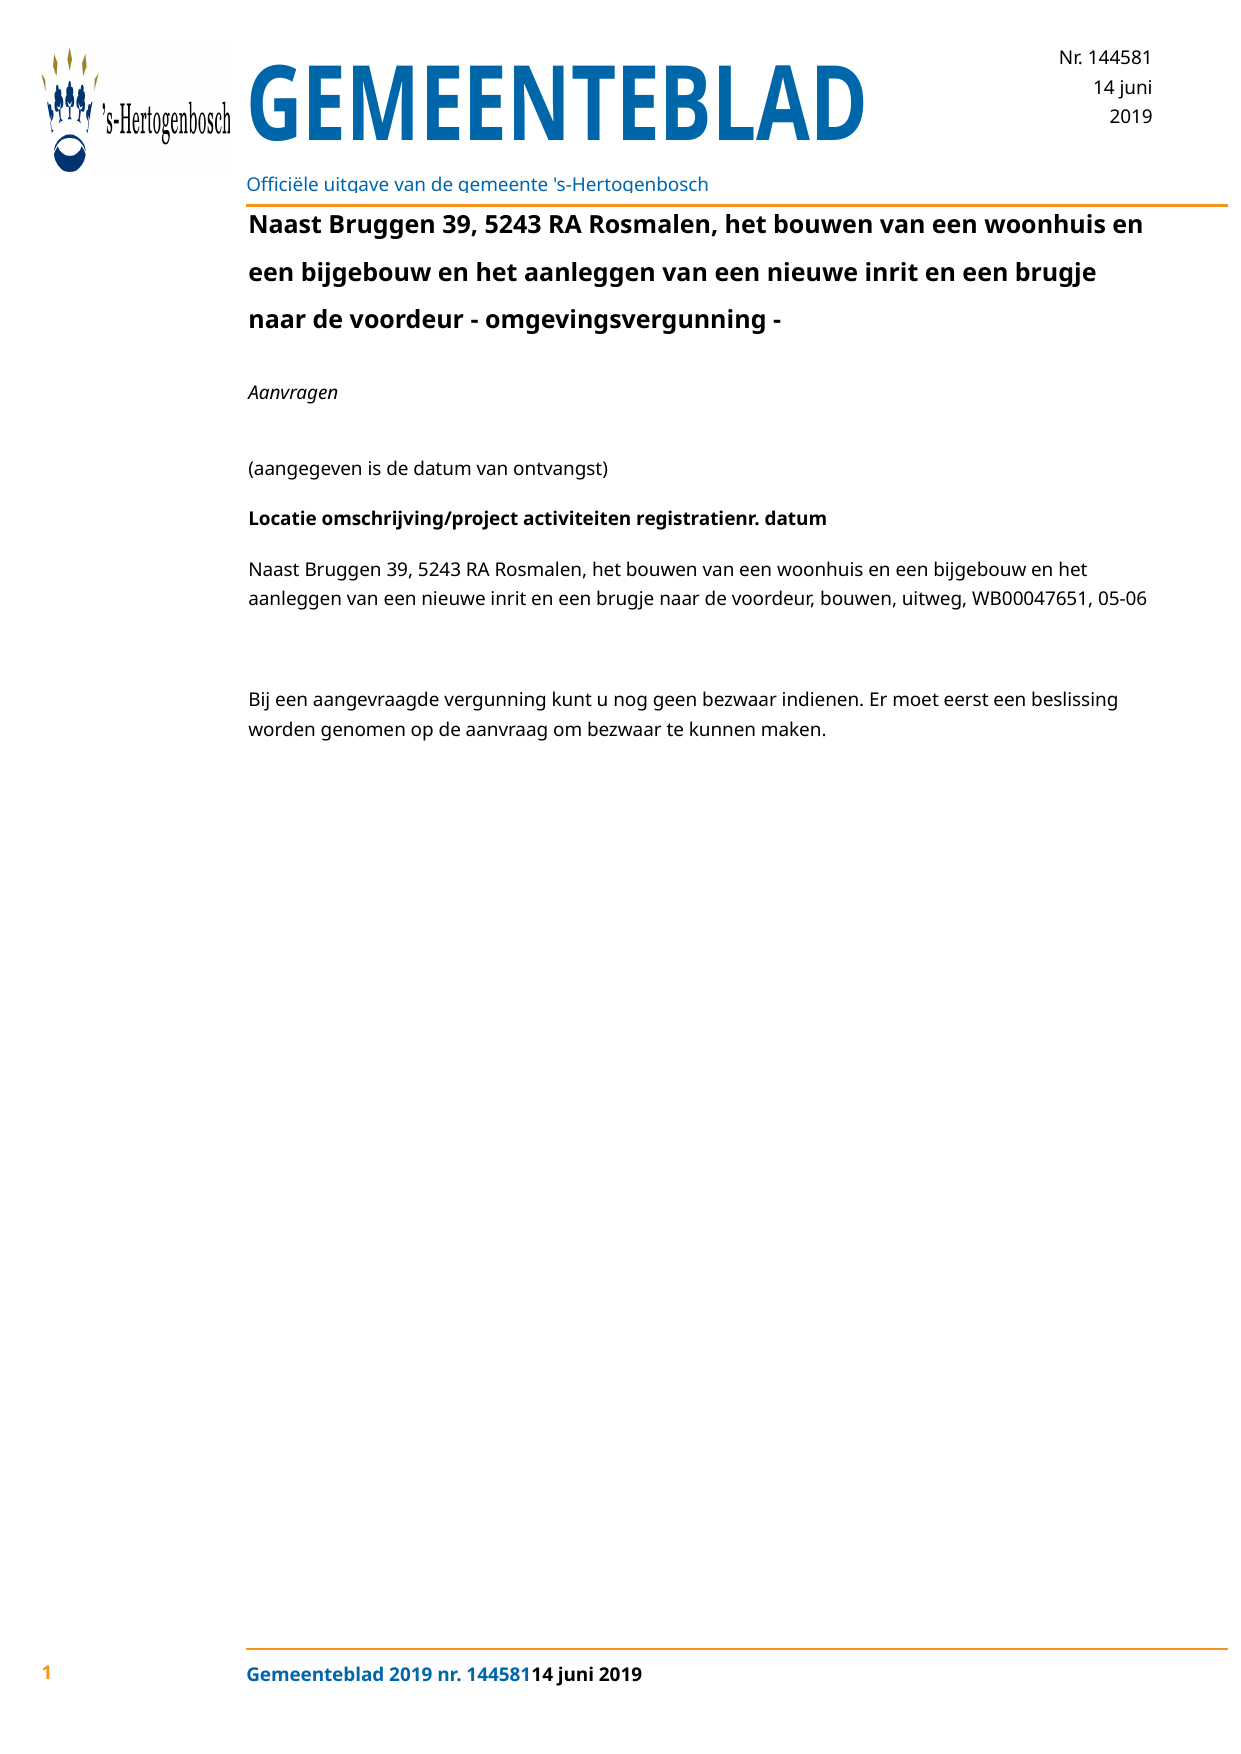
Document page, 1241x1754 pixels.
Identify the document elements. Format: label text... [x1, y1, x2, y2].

text Aanvragen [248, 379, 1152, 405]
text Bij een aangevraagde vergunning kunt u nog geen bezwaar indienen. Er moet eerst een beslissing worden genomen op de aanvraag om bezwaar te kunnen maken. [248, 686, 1152, 742]
text Naast Bruggen 39, 5243 RA Rosmalen, het bouwen van een woonhuis en een bijgebouw en het aanleggen van een nieuwe inrit en een brugje naar de voordeur - omgevingsvergunning - [248, 207, 1152, 336]
text Naast Bruggen 39, 5243 RA Rosmalen, het bouwen van een woonhuis en een bijgebouw en het aanleggen van een nieuwe inrit en een brugje naar de voordeur, bouwen, uitweg, WB00047651, 05-06 [248, 556, 1152, 611]
picture [41, 47, 231, 172]
text (aangegeven is de datum van ontvangst) [248, 455, 1152, 481]
text Locatie omschrijving/project activiteiten registratienr. datum [248, 506, 1152, 531]
